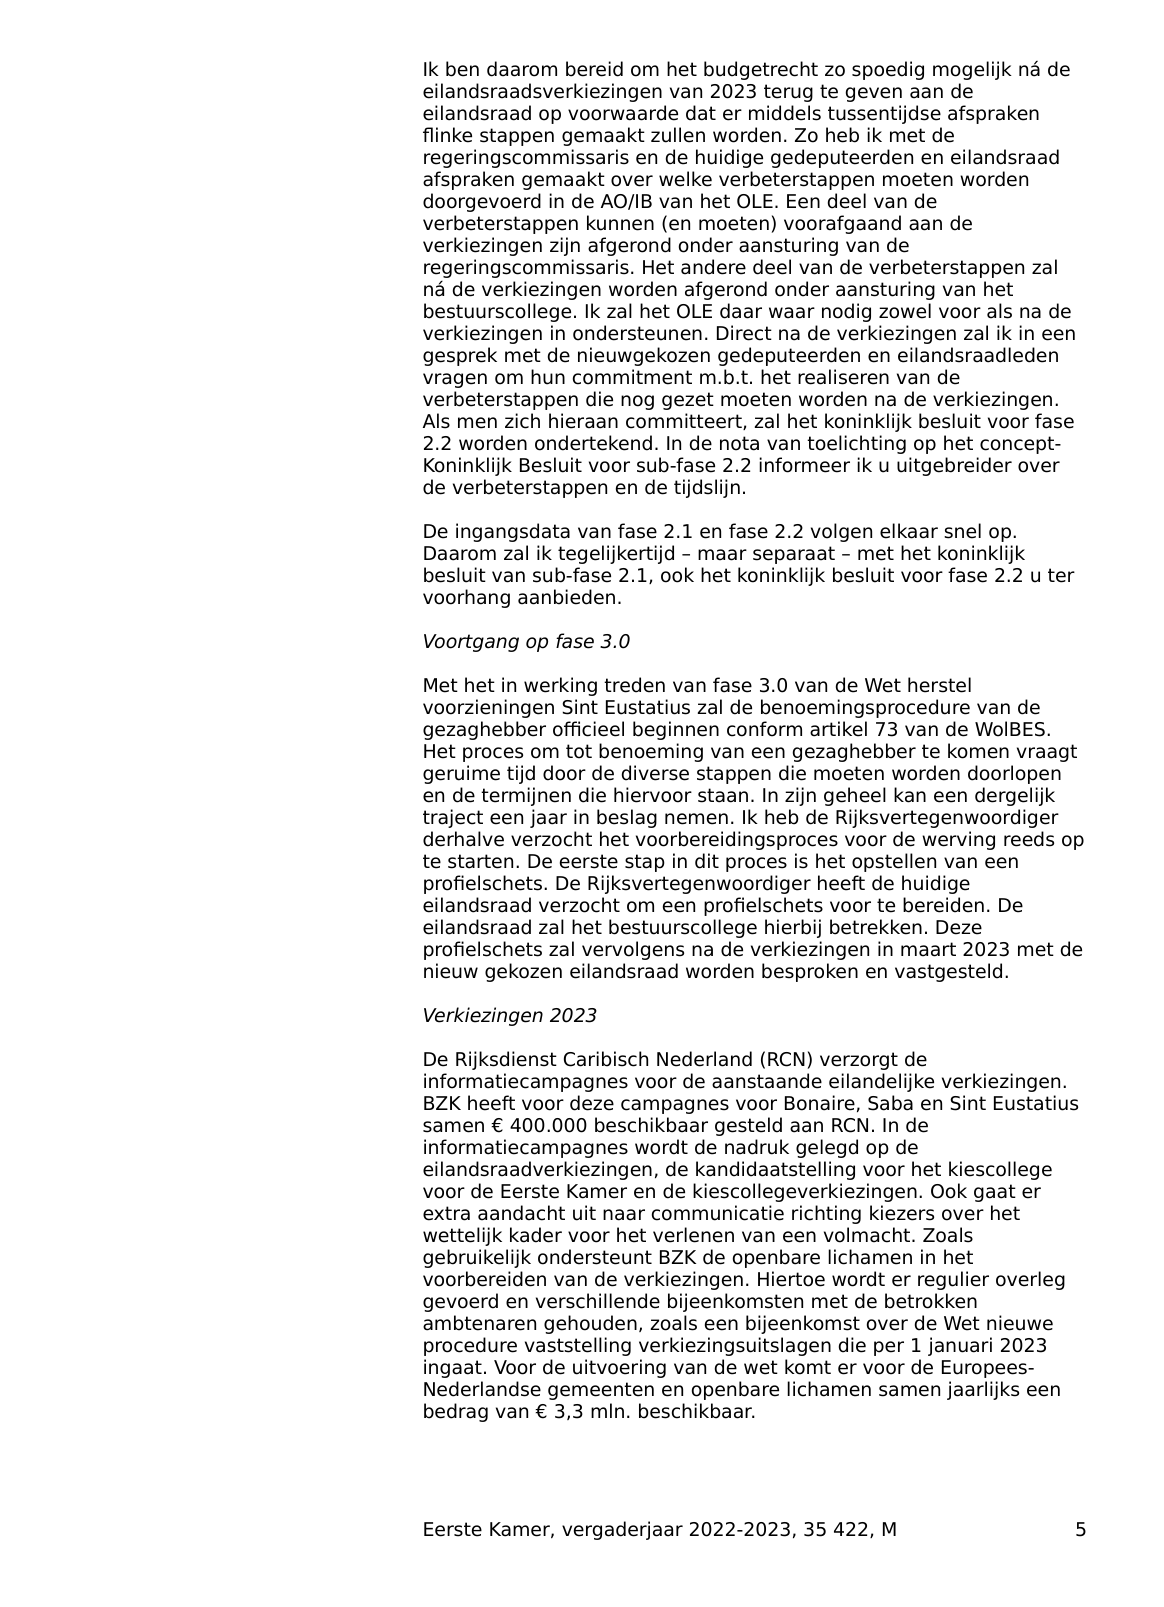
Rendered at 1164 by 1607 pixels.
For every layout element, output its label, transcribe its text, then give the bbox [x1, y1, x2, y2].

text De ingangsdata van fase 2.1 en fase 2.2 volgen elkaar snel op. Daarom zal ik tegelijkertijd – maar separaat – met het koninklijk besluit van sub-fase 2.1, ook het koninklijk besluit voor fase 2.2 u ter voorhang aanbieden. [422, 521, 1087, 609]
text Ik ben daarom bereid om het budgetrecht zo spoedig mogelijk ná de eilandsraadsverkiezingen van 2023 terug te geven aan de eilandsraad op voorwaarde dat er middels tussentijdse afspraken flinke stappen gemaakt zullen worden. Zo heb ik met de regeringscommissaris en de huidige gedeputeerden en eilandsraad afspraken gemaakt over welke verbeterstappen moeten worden doorgevoerd in de AO/IB van het OLE. Een deel van de verbeterstappen kunnen (en moeten) voorafgaand aan de verkiezingen zijn afgerond onder aansturing van de regeringscommissaris. Het andere deel van de verbeterstappen zal ná de verkiezingen worden afgerond onder aansturing van het bestuurscollege. Ik zal het OLE daar waar nodig zowel voor als na de verkiezingen in ondersteunen. Direct na de verkiezingen zal ik in een gesprek met de nieuwgekozen gedeputeerden en eilandsraadleden vragen om hun commitment m.b.t. het realiseren van de verbeterstappen die nog gezet moeten worden na de verkiezingen. Als men zich hieraan committeert, zal het koninklijk besluit voor fase 2.2 worden ondertekend. In de nota van toelichting op het concept-Koninklijk Besluit voor sub-fase 2.2 informeer ik u uitgebreider over de verbeterstappen en de tijdslijn. [422, 59, 1087, 499]
text Met het in werking treden van fase 3.0 van de Wet herstel voorzieningen Sint Eustatius zal de benoemingsprocedure van de gezaghebber officieel beginnen conform artikel 73 van de WolBES. Het proces om tot benoeming van een gezaghebber te komen vraagt geruime tijd door de diverse stappen die moeten worden doorlopen en de termijnen die hiervoor staan. In zijn geheel kan een dergelijk traject een jaar in beslag nemen. Ik heb de Rijksvertegenwoordiger derhalve verzocht het voorbereidingsproces voor de werving reeds op te starten. De eerste stap in dit proces is het opstellen van een profielschets. De Rijksvertegenwoordiger heeft de huidige eilandsraad verzocht om een profielschets voor te bereiden. De eilandsraad zal het bestuurscollege hierbij betrekken. Deze profielschets zal vervolgens na de verkiezingen in maart 2023 met de nieuw gekozen eilandsraad worden besproken en vastgesteld. [422, 675, 1087, 983]
subtitle Verkiezingen 2023 [422, 1005, 1087, 1027]
text De Rijksdienst Caribisch Nederland (RCN) verzorgt de informatiecampagnes voor de aanstaande eilandelijke verkiezingen. BZK heeft voor deze campagnes voor Bonaire, Saba en Sint Eustatius samen € 400.000 beschikbaar gesteld aan RCN. In de informatiecampagnes wordt de nadruk gelegd op de eilandsraadverkiezingen, de kandidaatstelling voor het kiescollege voor de Eerste Kamer en de kiescollegeverkiezingen. Ook gaat er extra aandacht uit naar communicatie richting kiezers over het wettelijk kader voor het verlenen van een volmacht. Zoals gebruikelijk ondersteunt BZK de openbare lichamen in het voorbereiden van de verkiezingen. Hiertoe wordt er regulier overleg gevoerd en verschillende bijeenkomsten met de betrokken ambtenaren gehouden, zoals een bijeenkomst over de Wet nieuwe procedure vaststelling verkiezingsuitslagen die per 1 januari 2023 ingaat. Voor de uitvoering van de wet komt er voor de Europees-Nederlandse gemeenten en openbare lichamen samen jaarlijks een bedrag van € 3,3 mln. beschikbaar. [422, 1049, 1087, 1423]
subtitle Voortgang op fase 3.0 [422, 631, 1087, 653]
